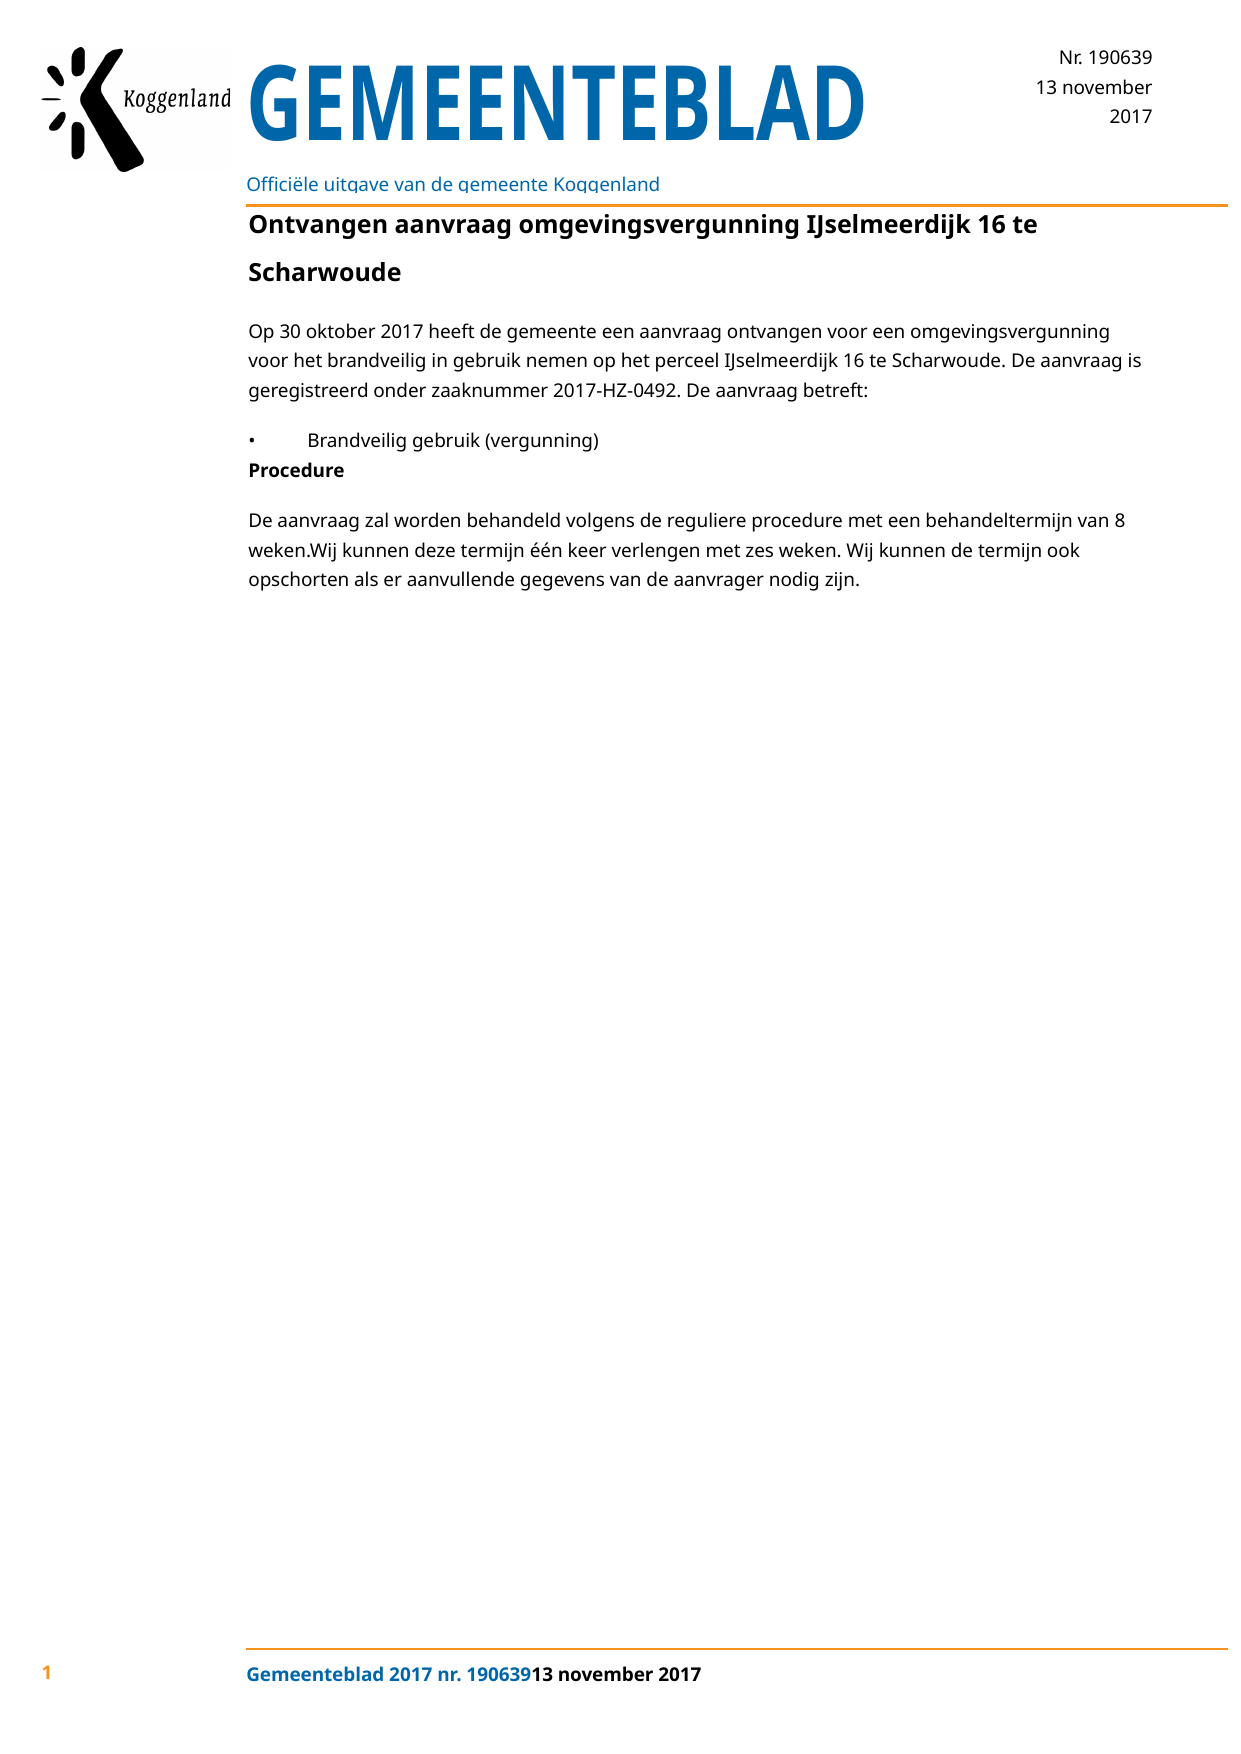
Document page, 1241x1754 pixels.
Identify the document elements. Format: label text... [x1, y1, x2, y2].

list Brandveilig gebruik (vergunning) [248, 427, 1152, 453]
text Ontvangen aanvraag omgevingsvergunning IJselmeerdijk 16 te Scharwoude [248, 207, 1152, 288]
text Op 30 oktober 2017 heeft de gemeente een aanvraag ontvangen voor een omgevingsvergunning voor het brandveilig in gebruik nemen op het perceel IJselmeerdijk 16 te Scharwoude. De aanvraag is geregistreerd onder zaaknummer 2017-HZ-0492. De aanvraag betreft: [248, 318, 1152, 403]
text Procedure [248, 457, 1152, 483]
text De aanvraag zal worden behandeld volgens de reguliere procedure met een behandeltermijn van 8 weken.Wij kunnen deze termijn één keer verlengen met zes weken. Wij kunnen de termijn ook opschorten als er aanvullende gegevens van de aanvrager nodig zijn. [248, 507, 1152, 592]
picture [41, 47, 231, 172]
